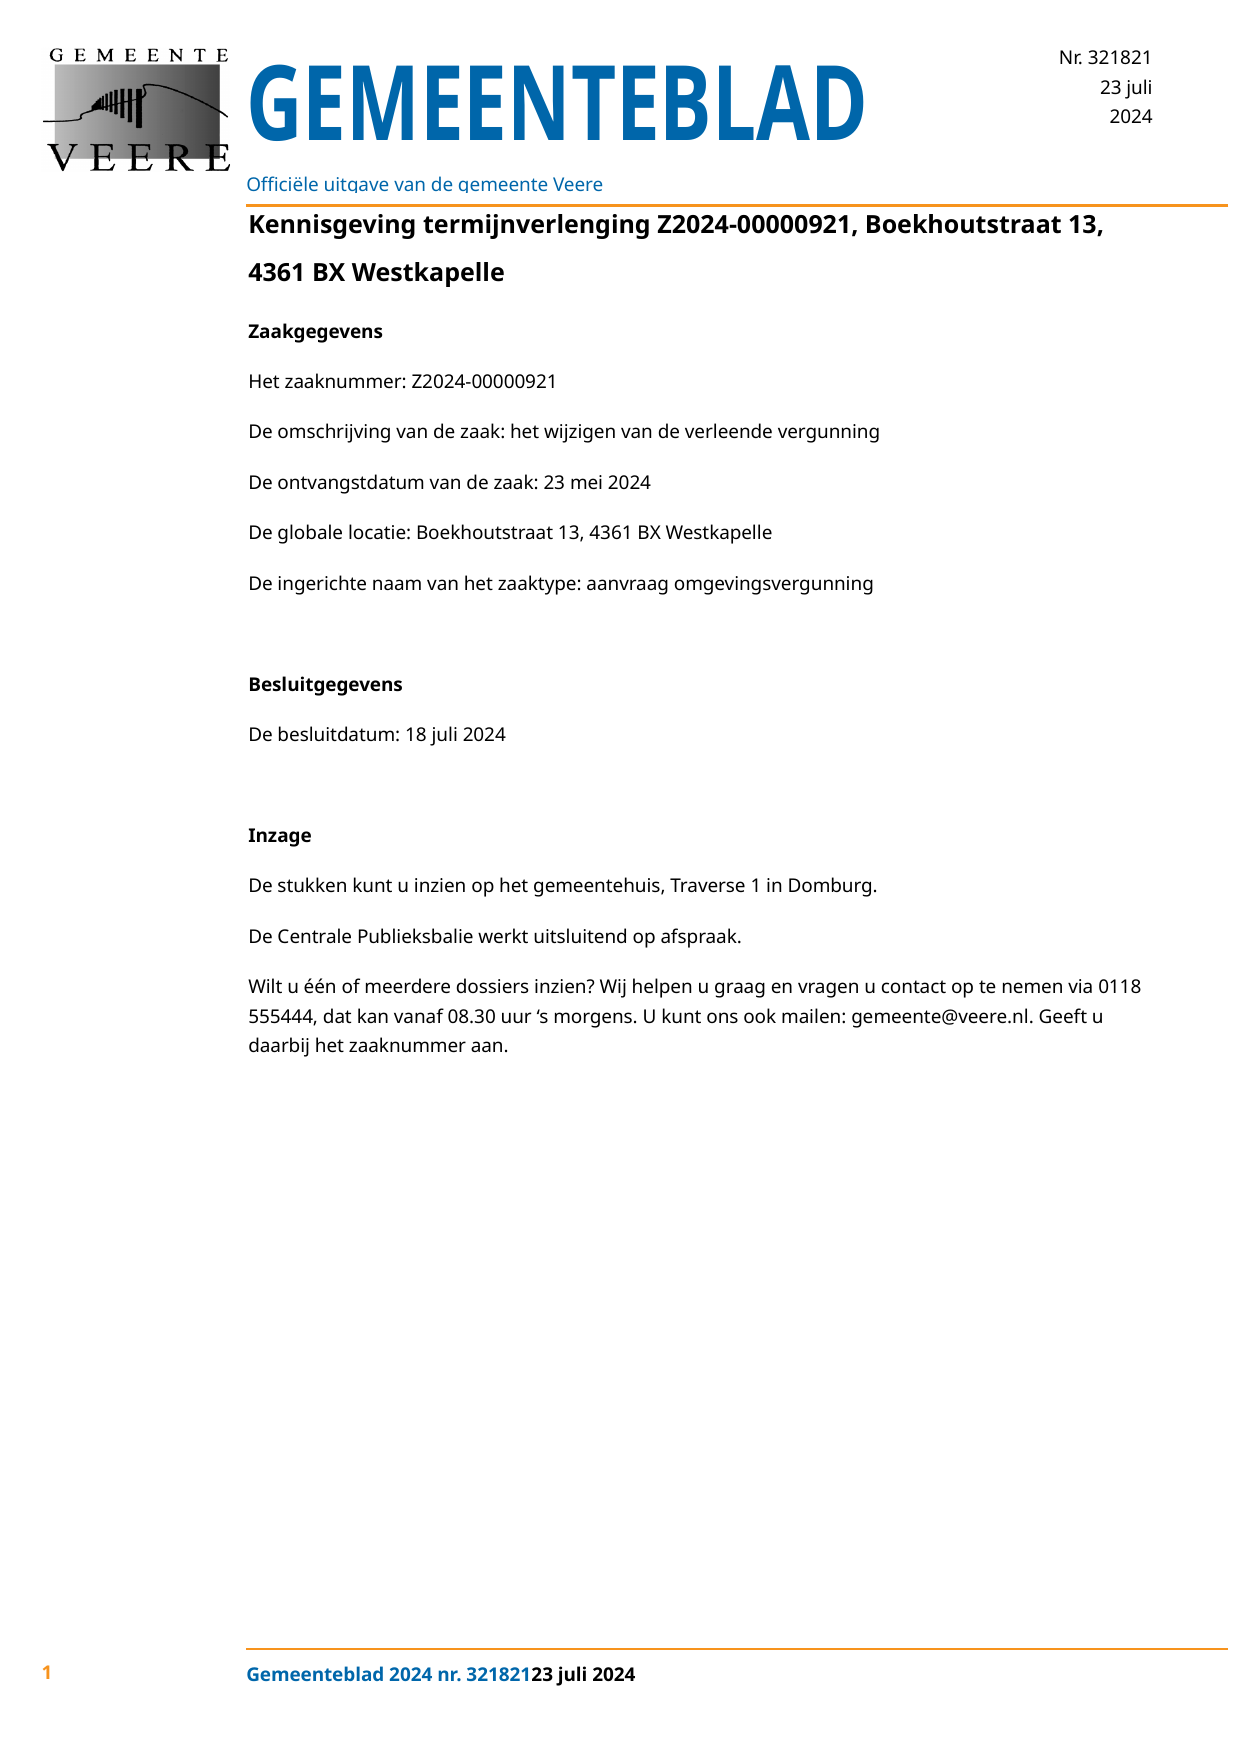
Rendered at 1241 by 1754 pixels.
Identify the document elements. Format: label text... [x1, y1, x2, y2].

text De ontvangstdatum van de zaak: 23 mei 2024 [248, 469, 1152, 495]
text De omschrijving van de zaak: het wijzigen van de verleende vergunning [248, 419, 1152, 444]
text De besluitdatum: 18 juli 2024 [248, 721, 1152, 747]
text De Centrale Publieksbalie werkt uitsluitend op afspraak. [248, 923, 1152, 949]
text Besluitgegevens [248, 671, 1152, 697]
text Wilt u één of meerdere dossiers inzien? Wij helpen u graag en vragen u contact op te nemen via 0118 555444, dat kan vanaf 08.30 uur ‘s morgens. U kunt ons ook mailen: gemeente@veere.nl. Geeft u daarbij het zaaknummer aan. [248, 973, 1152, 1058]
text Kennisgeving termijnverlenging Z2024-00000921, Boekhoutstraat 13, 4361 BX Westkapelle [248, 207, 1152, 288]
text Inzage [248, 822, 1152, 848]
text De ingerichte naam van het zaaktype: aanvraag omgevingsvergunning [248, 570, 1152, 596]
text Zaakgegevens [248, 318, 1152, 344]
text De stukken kunt u inzien op het gemeentehuis, Traverse 1 in Domburg. [248, 872, 1152, 898]
picture [41, 47, 231, 172]
text Het zaaknummer: Z2024-00000921 [248, 368, 1152, 394]
text De globale locatie: Boekhoutstraat 13, 4361 BX Westkapelle [248, 519, 1152, 545]
